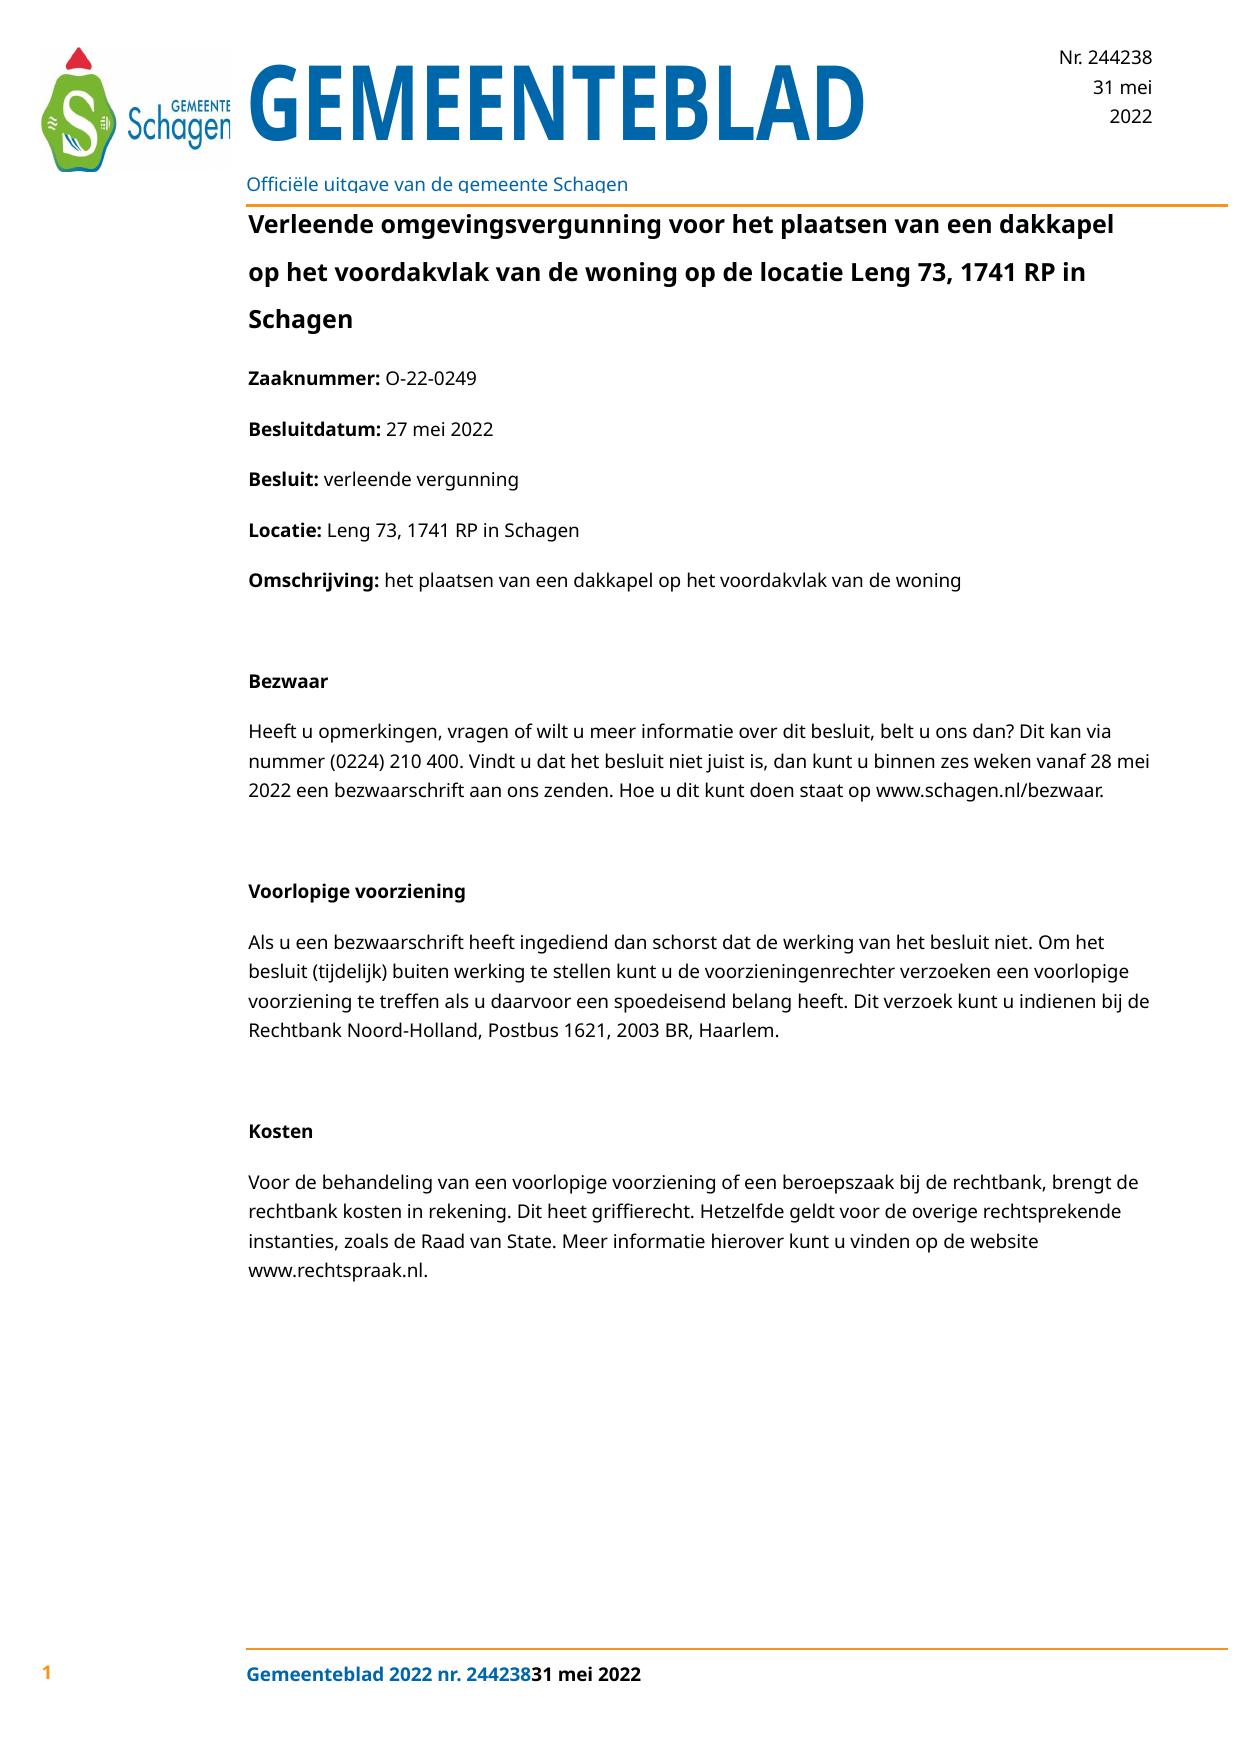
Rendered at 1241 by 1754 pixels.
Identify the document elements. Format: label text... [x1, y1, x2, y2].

text Besluitdatum: 27 mei 2022 [248, 416, 1152, 442]
text Bezwaar [248, 668, 1152, 694]
text Locatie: Leng 73, 1741 RP in Schagen [248, 517, 1152, 542]
text Als u een bezwaarschrift heeft ingediend dan schorst dat de werking van het besluit niet. Om het besluit (tijdelijk) buiten werking te stellen kunt u de voorzieningenrechter verzoeken een voorlopige voorziening te treffen als u daarvoor een spoedeisend belang heeft. Dit verzoek kunt u indienen bij de Rechtbank Noord-Holland, Postbus 1621, 2003 BR, Haarlem. [248, 929, 1152, 1043]
text Voor de behandeling van een voorlopige voorziening of een beroepszaak bij de rechtbank, brengt de rechtbank kosten in rekening. Dit heet griffierecht. Hetzelfde geldt voor de overige rechtsprekende instanties, zoals de Raad van State. Meer informatie hierover kunt u vinden op de website www.rechtspraak.nl. [248, 1169, 1152, 1283]
text Heeft u opmerkingen, vragen of wilt u meer informatie over dit besluit, belt u ons dan? Dit kan via nummer (0224) 210 400. Vindt u dat het besluit niet juist is, dan kunt u binnen zes weken vanaf 28 mei 2022 een bezwaarschrift aan ons zenden. Hoe u dit kunt doen staat op www.schagen.nl/bezwaar. [248, 718, 1152, 803]
picture [41, 47, 231, 172]
text Kosten [248, 1118, 1152, 1144]
text Besluit: verleende vergunning [248, 466, 1152, 492]
text Omschrijving: het plaatsen van een dakkapel op het voordakvlak van de woning [248, 567, 1152, 593]
text Zaaknummer: O-22-0249 [248, 366, 1152, 391]
text Verleende omgevingsvergunning voor het plaatsen van een dakkapel op het voordakvlak van de woning op de locatie Leng 73, 1741 RP in Schagen [248, 207, 1152, 336]
text Voorlopige voorziening [248, 878, 1152, 904]
